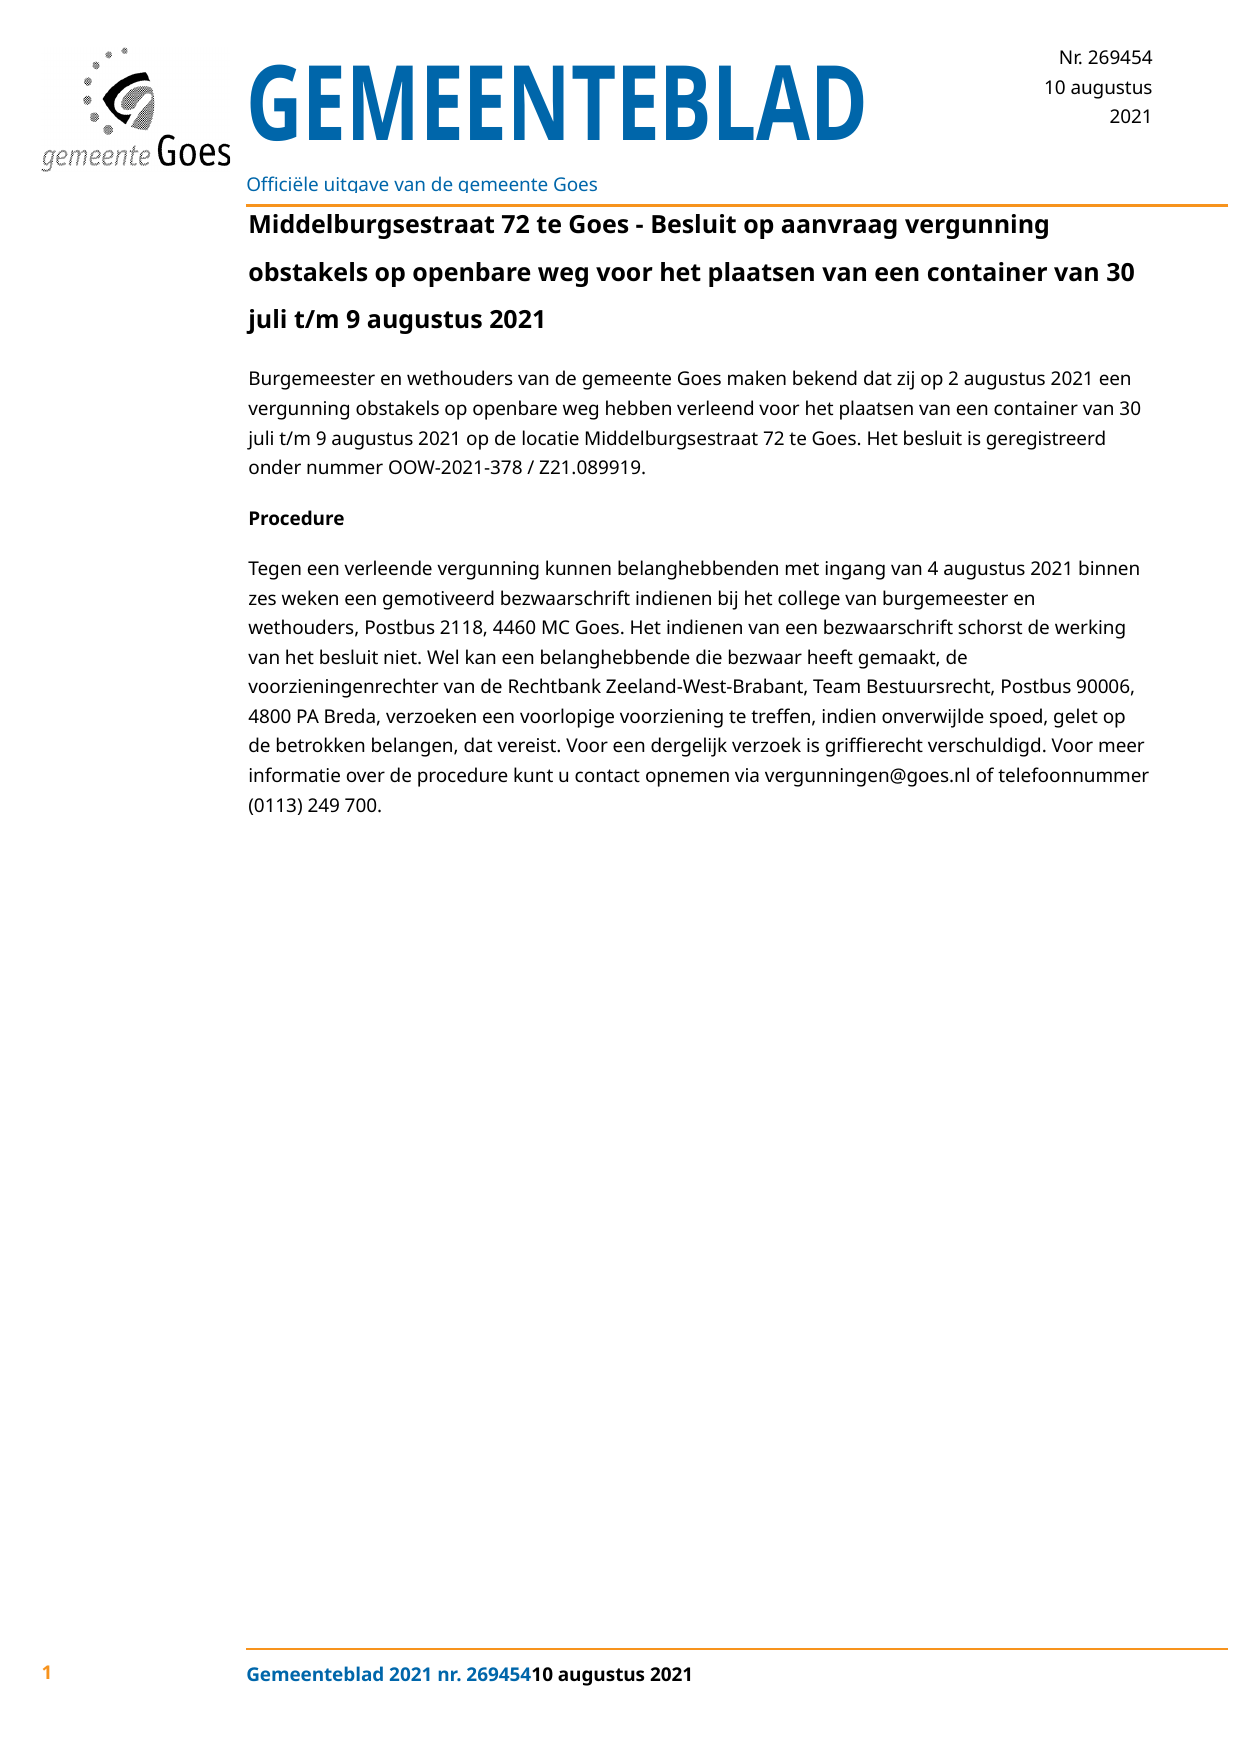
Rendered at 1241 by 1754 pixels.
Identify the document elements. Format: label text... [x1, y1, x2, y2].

text Middelburgsestraat 72 te Goes - Besluit op aanvraag vergunning obstakels op openbare weg voor het plaatsen van een container van 30 juli t/m 9 augustus 2021 [248, 207, 1152, 336]
text Burgemeester en wethouders van de gemeente Goes maken bekend dat zij op 2 augustus 2021 een vergunning obstakels op openbare weg hebben verleend voor het plaatsen van een container van 30 juli t/m 9 augustus 2021 op de locatie Middelburgsestraat 72 te Goes. Het besluit is geregistreerd onder nummer OOW-2021-378 / Z21.089919. [248, 366, 1152, 480]
picture [41, 47, 231, 172]
text Procedure [248, 505, 1152, 530]
text Tegen een verleende vergunning kunnen belanghebbenden met ingang van 4 augustus 2021 binnen zes weken een gemotiveerd bezwaarschrift indienen bij het college van burgemeester en wethouders, Postbus 2118, 4460 MC Goes. Het indienen van een bezwaarschrift schorst de werking van het besluit niet. Wel kan een belanghebbende die bezwaar heeft gemaakt, de voorzieningenrechter van de Rechtbank Zeeland-West-Brabant, Team Bestuursrecht, Postbus 90006, 4800 PA Breda, verzoeken een voorlopige voorziening te treffen, indien onverwijlde spoed, gelet op de betrokken belangen, dat vereist. Voor een dergelijk verzoek is griffierecht verschuldigd. Voor meer informatie over de procedure kunt u contact opnemen via vergunningen@goes.nl of telefoonnummer (0113) 249 700. [248, 555, 1152, 817]
